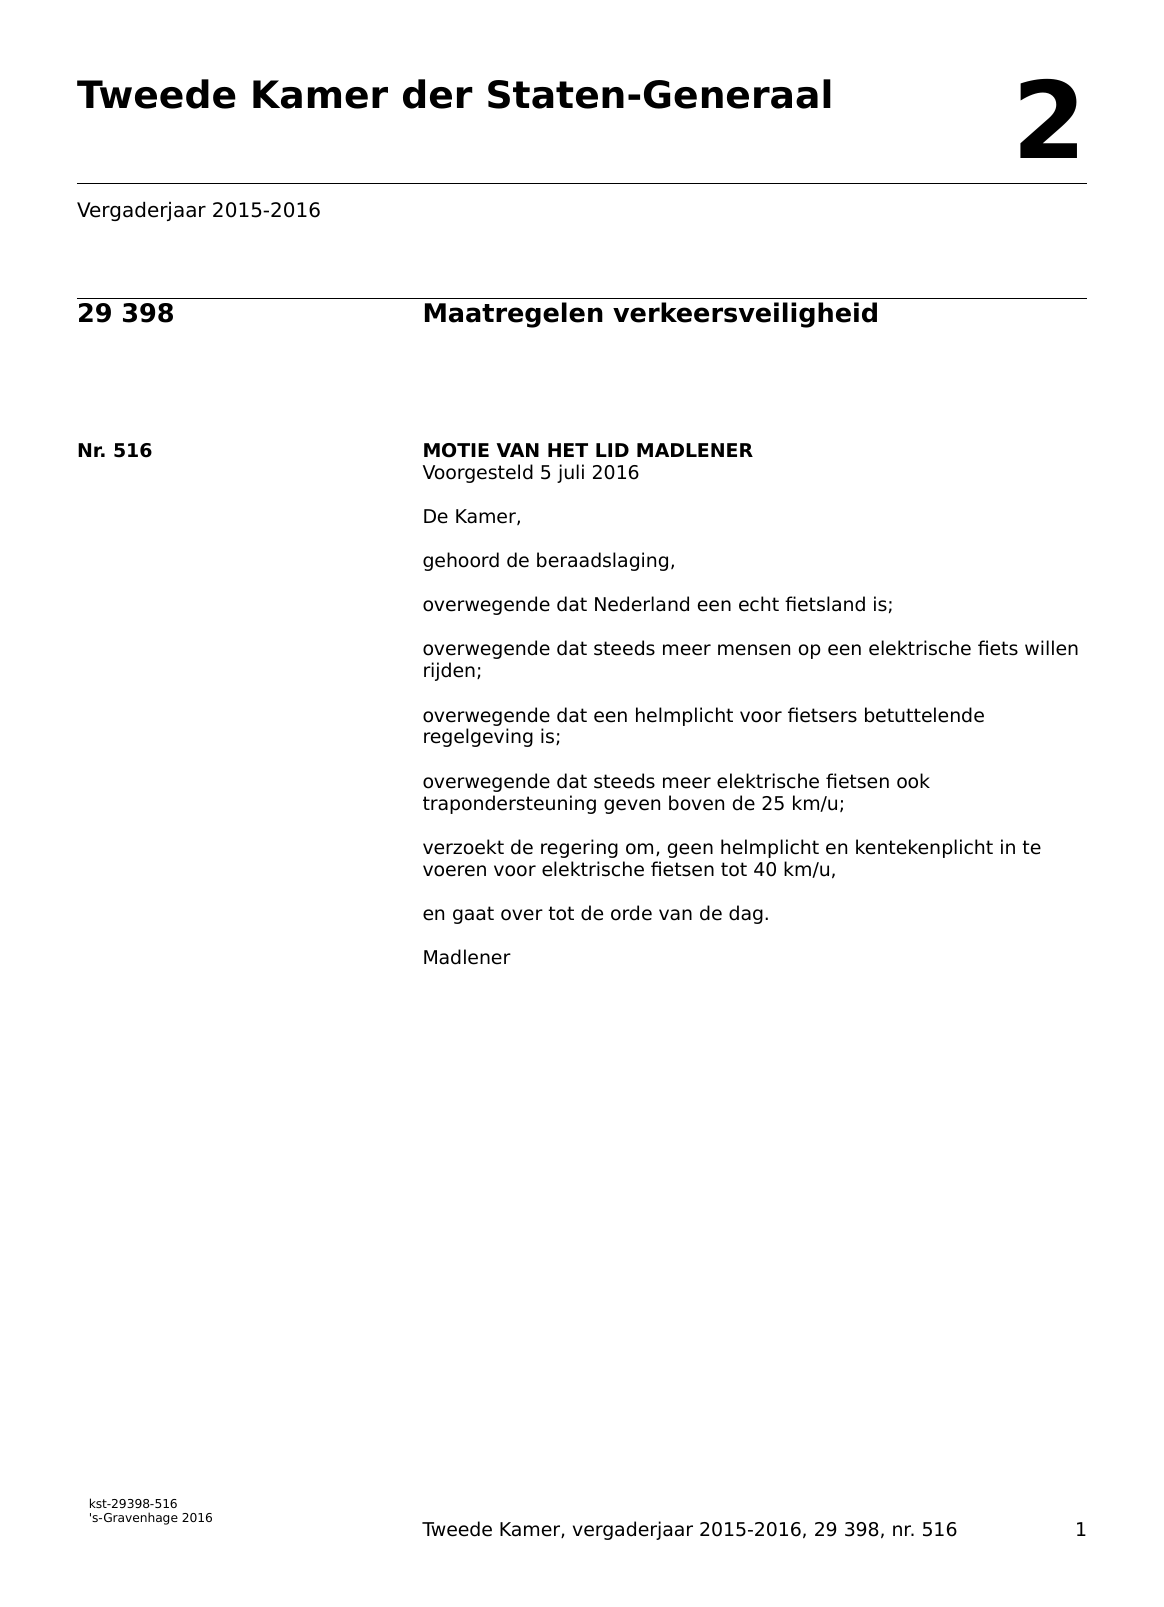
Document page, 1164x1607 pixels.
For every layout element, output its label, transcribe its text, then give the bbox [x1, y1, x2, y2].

table_header Tweede Kamer der Staten-Generaal [77, 59, 886, 183]
text gehoord de beraadslaging, [422, 550, 1087, 572]
text en gaat over tot de orde van de dag. [422, 903, 1087, 925]
text kst-29398-516 [88, 1497, 323, 1511]
text overwegende dat Nederland een echt fietsland is; [422, 594, 1087, 616]
text 's-Gravenhage 2016 [88, 1511, 323, 1525]
text Madlener [422, 947, 1087, 969]
text overwegende dat een helmplicht voor fietsers betuttelende regelgeving is; [422, 704, 1087, 748]
subtitle 29 398 Maatregelen verkeersveiligheid [77, 299, 1087, 329]
table_header 2 [886, 59, 1087, 183]
table_cell Vergaderjaar 2015-2016 [77, 184, 1087, 298]
text verzoekt de regering om, geen helmplicht en kentekenplicht in te voeren voor elektrische fietsen tot 40 km/u, [422, 837, 1087, 881]
subtitle Nr. 516 MOTIE VAN HET LID MADLENER [77, 440, 1087, 462]
text Voorgesteld 5 juli 2016 [422, 462, 1087, 484]
text overwegende dat steeds meer elektrische fietsen ook trapondersteuning geven boven de 25 km/u; [422, 771, 1087, 814]
text overwegende dat steeds meer mensen op een elektrische fiets willen rijden; [422, 638, 1087, 682]
text De Kamer, [422, 506, 1087, 528]
